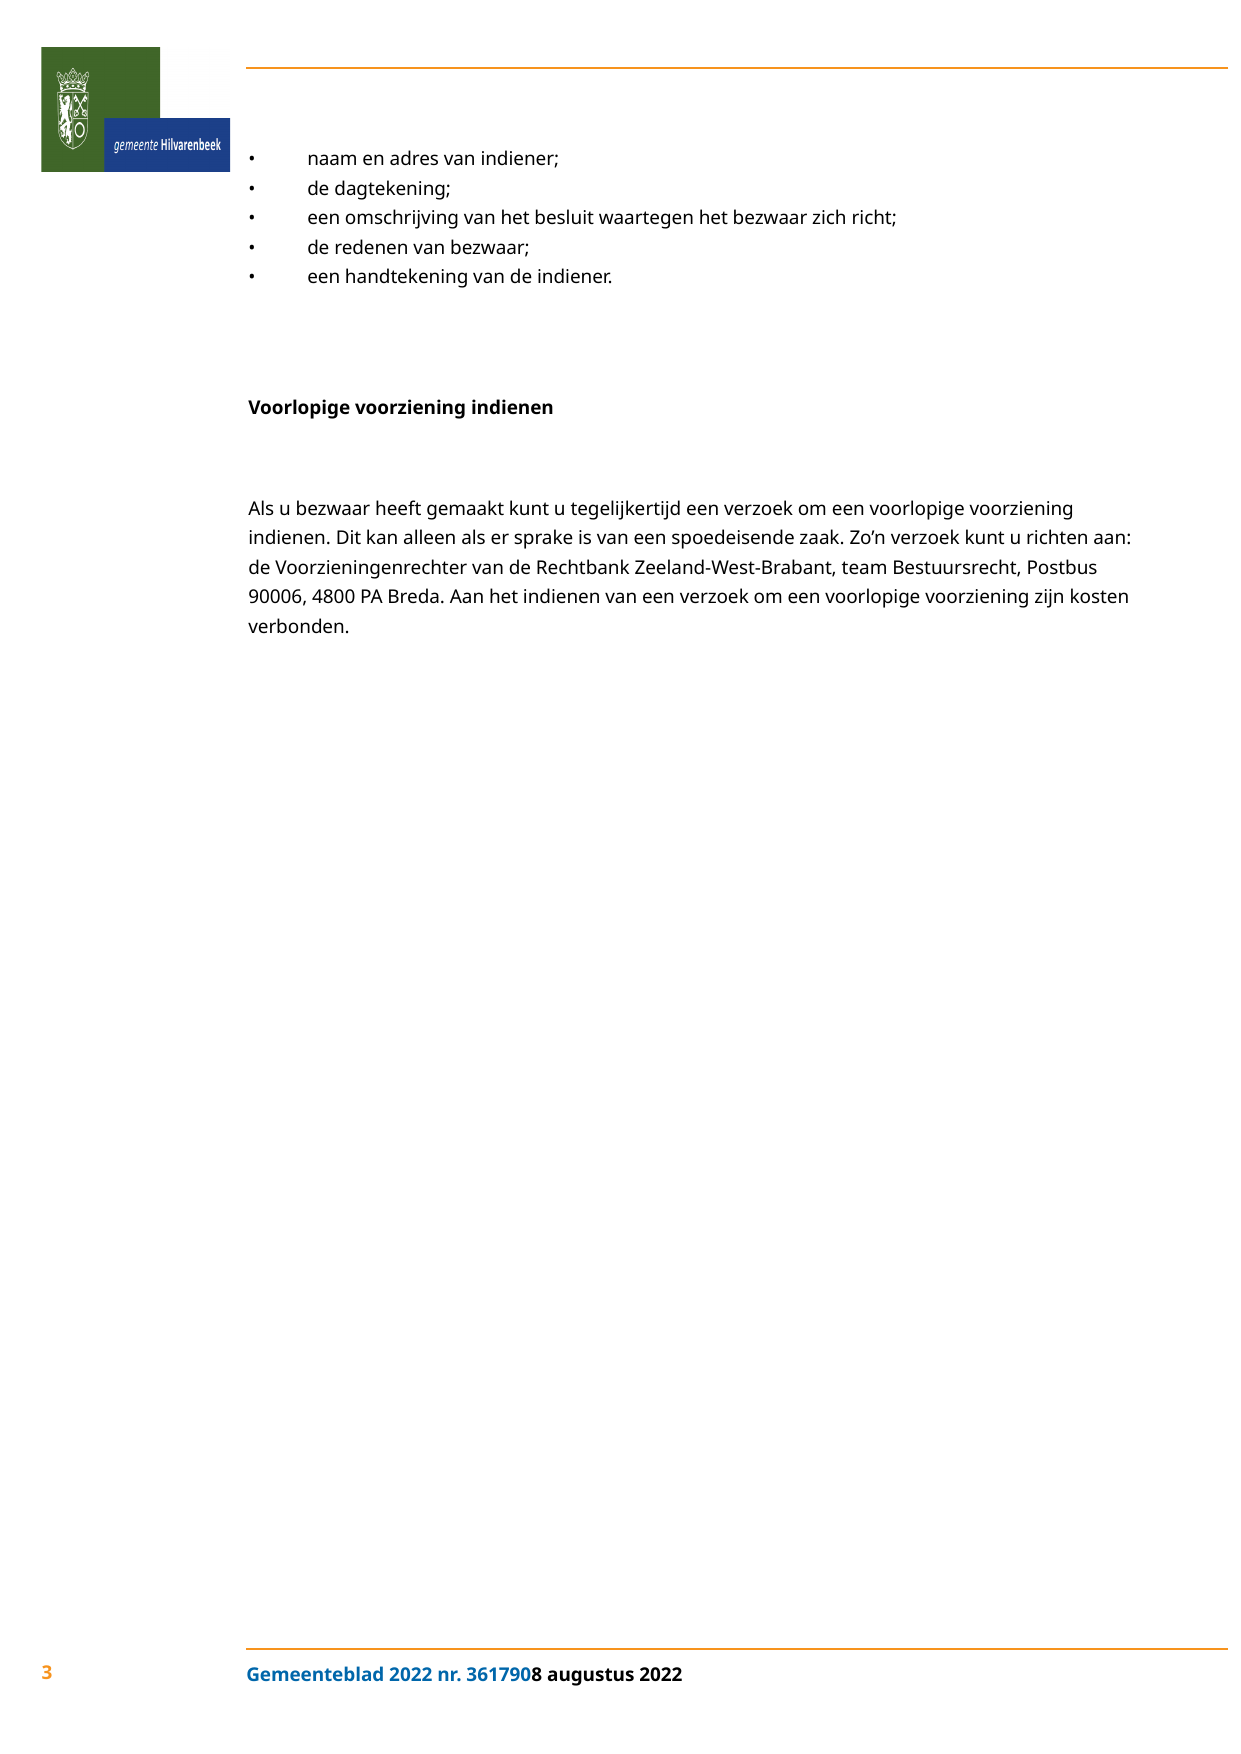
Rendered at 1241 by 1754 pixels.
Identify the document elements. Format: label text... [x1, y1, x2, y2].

text Als u bezwaar heeft gemaakt kunt u tegelijkertijd een verzoek om een voorlopige voorziening indienen. Dit kan alleen als er sprake is van een spoedeisende zaak. Zo’n verzoek kunt u richten aan: de Voorzieningenrechter van de Rechtbank Zeeland-West-Brabant, team Bestuursrecht, Postbus 90006, 4800 PA Breda. Aan het indienen van een verzoek om een voorlopige voorziening zijn kosten verbonden. [248, 495, 1152, 639]
list de redenen van bezwaar; [248, 234, 1152, 260]
list naam en adres van indiener; [248, 145, 1152, 171]
list een handtekening van de indiener. [248, 263, 1152, 289]
list een omschrijving van het besluit waartegen het bezwaar zich richt; [248, 204, 1152, 230]
picture [41, 47, 231, 172]
list de dagtekening; [248, 175, 1152, 201]
text Voorlopige voorziening indienen [248, 394, 1152, 420]
